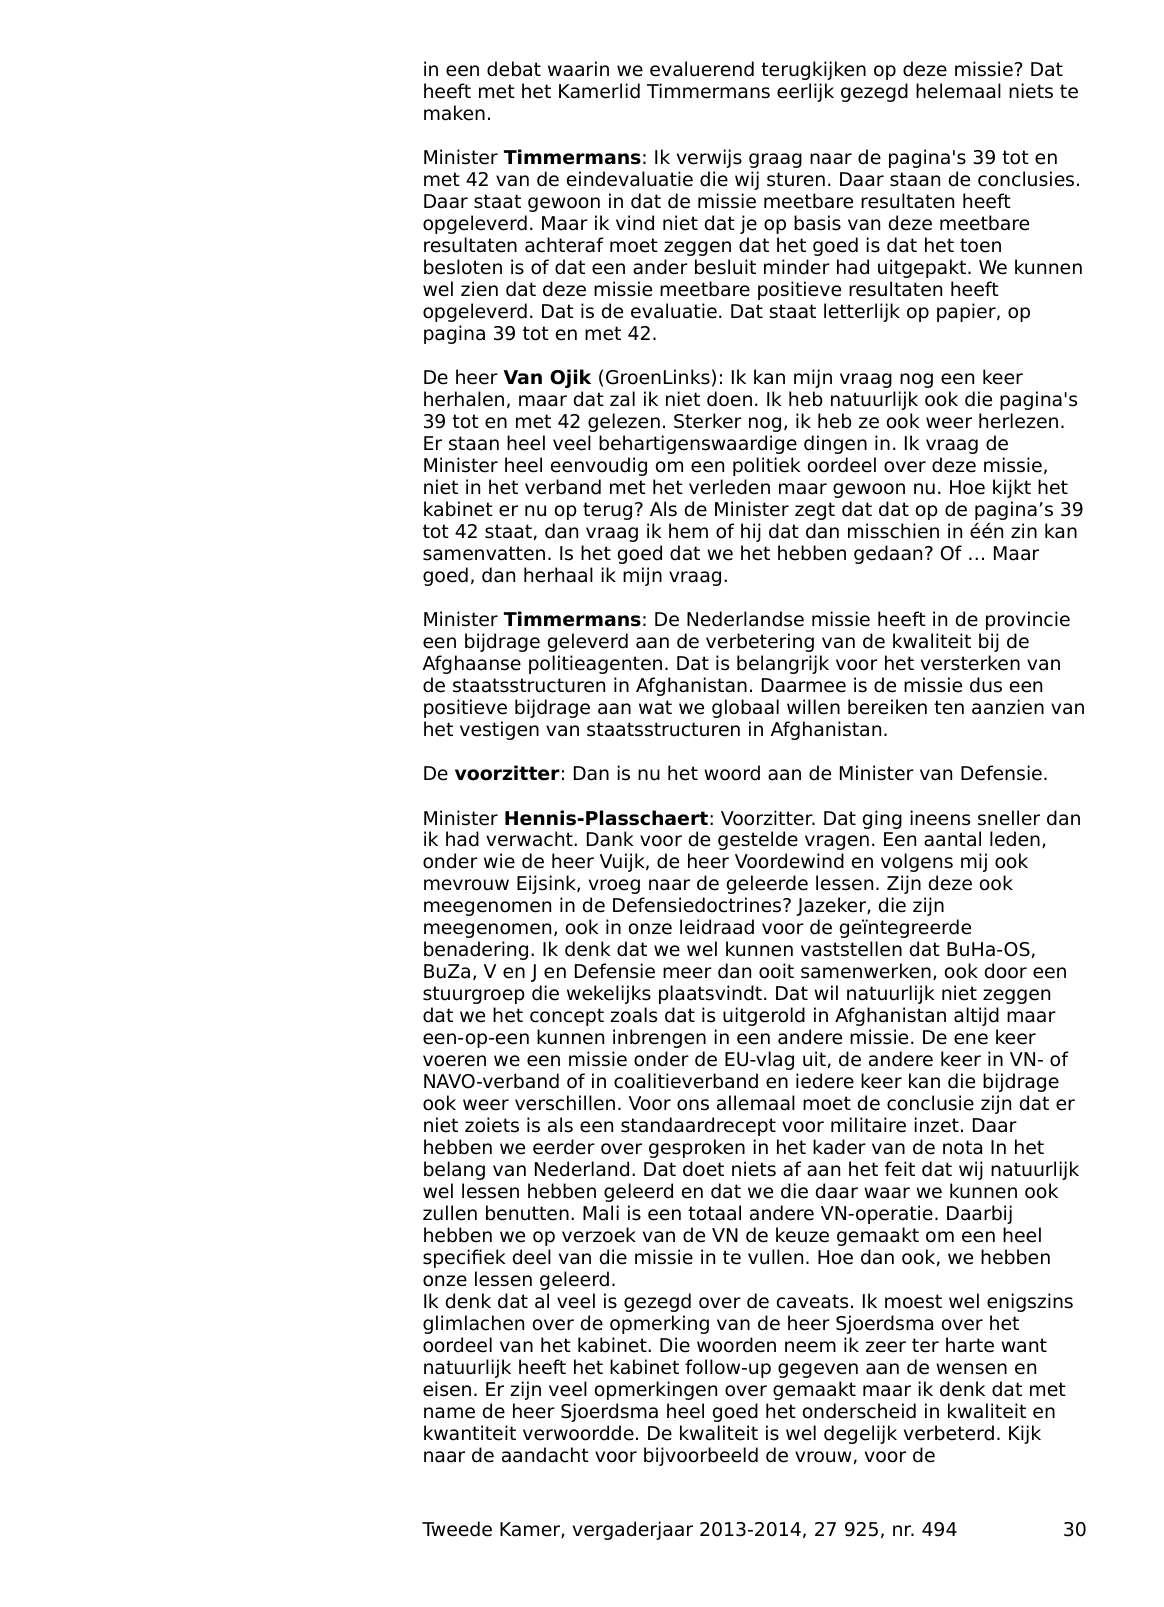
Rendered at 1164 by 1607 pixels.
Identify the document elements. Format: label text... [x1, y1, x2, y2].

text Minister Timmermans: Ik verwijs graag naar de pagina's 39 tot en met 42 van de eindevaluatie die wij sturen. Daar staan de conclusies. Daar staat gewoon in dat de missie meetbare resultaten heeft opgeleverd. Maar ik vind niet dat je op basis van deze meetbare resultaten achteraf moet zeggen dat het goed is dat het toen besloten is of dat een ander besluit minder had uitgepakt. We kunnen wel zien dat deze missie meetbare positieve resultaten heeft opgeleverd. Dat is de evaluatie. Dat staat letterlijk op papier, op pagina 39 tot en met 42. [422, 147, 1087, 345]
text De heer Van Ojik (GroenLinks): Ik kan mijn vraag nog een keer herhalen, maar dat zal ik niet doen. Ik heb natuurlijk ook die pagina's 39 tot en met 42 gelezen. Sterker nog, ik heb ze ook weer herlezen. Er staan heel veel behartigenswaardige dingen in. Ik vraag de Minister heel eenvoudig om een politiek oordeel over deze missie, niet in het verband met het verleden maar gewoon nu. Hoe kijkt het kabinet er nu op terug? Als de Minister zegt dat dat op de pagina’s 39 tot 42 staat, dan vraag ik hem of hij dat dan misschien in één zin kan samenvatten. Is het goed dat we het hebben gedaan? Of … Maar goed, dan herhaal ik mijn vraag. [422, 367, 1087, 587]
text Minister Hennis-Plasschaert: Voorzitter. Dat ging ineens sneller dan ik had verwacht. Dank voor de gestelde vragen. Een aantal leden, onder wie de heer Vuijk, de heer Voordewind en volgens mij ook mevrouw Eijsink, vroeg naar de geleerde lessen. Zijn deze ook meegenomen in de Defensiedoctrines? Jazeker, die zijn meegenomen, ook in onze leidraad voor de geïntegreerde benadering. Ik denk dat we wel kunnen vaststellen dat BuHa-OS, BuZa, V en J en Defensie meer dan ooit samenwerken, ook door een stuurgroep die wekelijks plaatsvindt. Dat wil natuurlijk niet zeggen dat we het concept zoals dat is uitgerold in Afghanistan altijd maar een-op-een kunnen inbrengen in een andere missie. De ene keer voeren we een missie onder de EU-vlag uit, de andere keer in VN- of NAVO-verband of in coalitieverband en iedere keer kan die bijdrage ook weer verschillen. Voor ons allemaal moet de conclusie zijn dat er niet zoiets is als een standaardrecept voor militaire inzet. Daar hebben we eerder over gesproken in het kader van de nota In het belang van Nederland. Dat doet niets af aan het feit dat wij natuurlijk wel lessen hebben geleerd en dat we die daar waar we kunnen ook zullen benutten. Mali is een totaal andere VN-operatie. Daarbij hebben we op verzoek van de VN de keuze gemaakt om een heel specifiek deel van die missie in te vullen. Hoe dan ook, we hebben onze lessen geleerd. [422, 807, 1087, 1291]
text in een debat waarin we evaluerend terugkijken op deze missie? Dat heeft met het Kamerlid Timmermans eerlijk gezegd helemaal niets te maken. [422, 59, 1087, 125]
text De voorzitter: Dan is nu het woord aan de Minister van Defensie. [422, 763, 1087, 785]
text Minister Timmermans: De Nederlandse missie heeft in de provincie een bijdrage geleverd aan de verbetering van de kwaliteit bij de Afghaanse politieagenten. Dat is belangrijk voor het versterken van de staatsstructuren in Afghanistan. Daarmee is de missie dus een positieve bijdrage aan wat we globaal willen bereiken ten aanzien van het vestigen van staatsstructuren in Afghanistan. [422, 609, 1087, 741]
text Ik denk dat al veel is gezegd over de caveats. Ik moest wel enigszins glimlachen over de opmerking van de heer Sjoerdsma over het oordeel van het kabinet. Die woorden neem ik zeer ter harte want natuurlijk heeft het kabinet follow-up gegeven aan de wensen en eisen. Er zijn veel opmerkingen over gemaakt maar ik denk dat met name de heer Sjoerdsma heel goed het onderscheid in kwaliteit en kwantiteit verwoordde. De kwaliteit is wel degelijk verbeterd. Kijk naar de aandacht voor bijvoorbeeld de vrouw, voor de [422, 1291, 1087, 1467]
